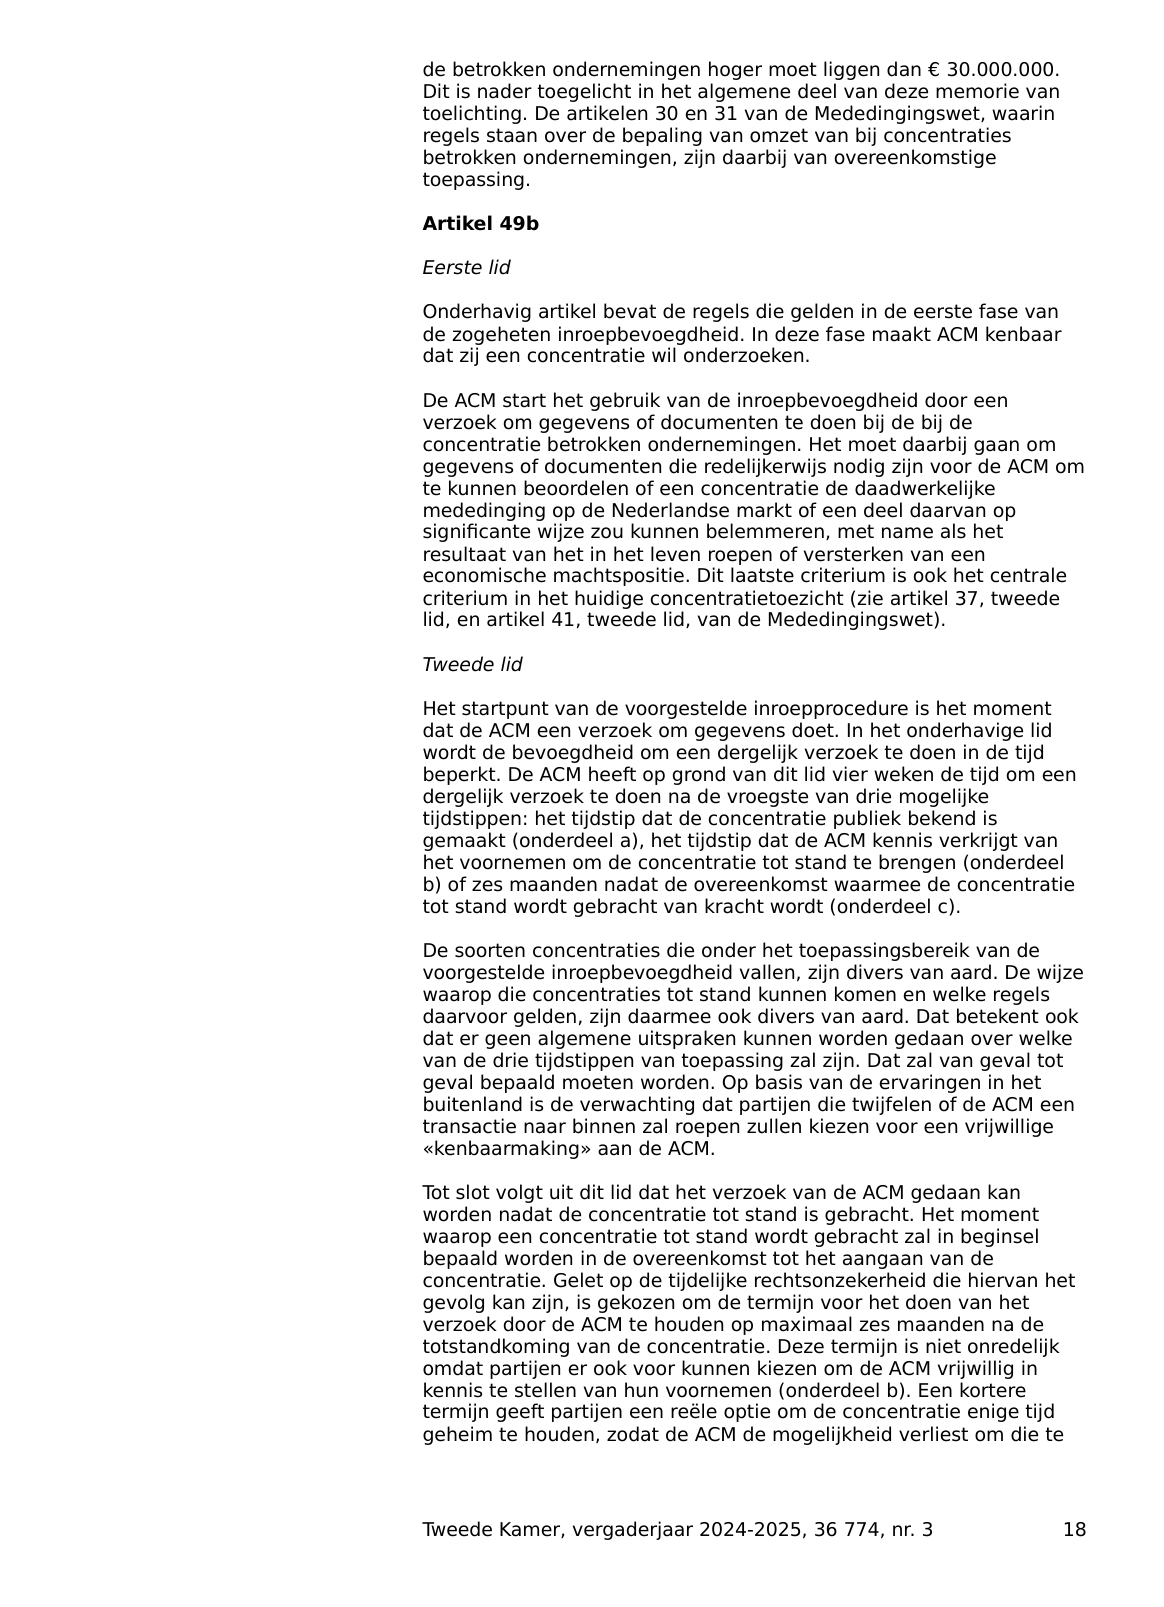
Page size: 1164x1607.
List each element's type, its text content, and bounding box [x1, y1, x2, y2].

text De ACM start het gebruik van de inroepbevoegdheid door een verzoek om gegevens of documenten te doen bij de bij de concentratie betrokken ondernemingen. Het moet daarbij gaan om gegevens of documenten die redelijkerwijs nodig zijn voor de ACM om te kunnen beoordelen of een concentratie de daadwerkelijke mededinging op de Nederlandse markt of een deel daarvan op significante wijze zou kunnen belemmeren, met name als het resultaat van het in het leven roepen of versterken van een economische machtspositie. Dit laatste criterium is ook het centrale criterium in het huidige concentratietoezicht (zie artikel 37, tweede lid, en artikel 41, tweede lid, van de Mededingingswet). [422, 389, 1087, 631]
subtitle Tweede lid [422, 653, 1087, 676]
text de betrokken ondernemingen hoger moet liggen dan € 30.000.000. Dit is nader toegelicht in het algemene deel van deze memorie van toelichting. De artikelen 30 en 31 van de Mededingingswet, waarin regels staan over de bepaling van omzet van bij concentraties betrokken ondernemingen, zijn daarbij van overeenkomstige toepassing. [422, 59, 1087, 191]
text De soorten concentraties die onder het toepassingsbereik van de voorgestelde inroepbevoegdheid vallen, zijn divers van aard. De wijze waarop die concentraties tot stand kunnen komen en welke regels daarvoor gelden, zijn daarmee ook divers van aard. Dat betekent ook dat er geen algemene uitspraken kunnen worden gedaan over welke van de drie tijdstippen van toepassing zal zijn. Dat zal van geval tot geval bepaald moeten worden. Op basis van de ervaringen in het buitenland is de verwachting dat partijen die twijfelen of de ACM een transactie naar binnen zal roepen zullen kiezen voor een vrijwillige «kenbaarmaking» aan de ACM. [422, 940, 1087, 1159]
subtitle Eerste lid [422, 257, 1087, 279]
text Onderhavig artikel bevat de regels die gelden in de eerste fase van de zogeheten inroepbevoegdheid. In deze fase maakt ACM kenbaar dat zij een concentratie wil onderzoeken. [422, 301, 1087, 367]
text Tot slot volgt uit dit lid dat het verzoek van de ACM gedaan kan worden nadat de concentratie tot stand is gebracht. Het moment waarop een concentratie tot stand wordt gebracht zal in beginsel bepaald worden in de overeenkomst tot het aangaan van de concentratie. Gelet op de tijdelijke rechtsonzekerheid die hiervan het gevolg kan zijn, is gekozen om de termijn voor het doen van het verzoek door de ACM te houden op maximaal zes maanden na de totstandkoming van de concentratie. Deze termijn is niet onredelijk omdat partijen er ook voor kunnen kiezen om de ACM vrijwillig in kennis te stellen van hun voornemen (onderdeel b). Een kortere termijn geeft partijen een reële optie om de concentratie enige tijd geheim te houden, zodat de ACM de mogelijkheid verliest om die te [422, 1182, 1087, 1445]
text Het startpunt van de voorgestelde inroepprocedure is het moment dat de ACM een verzoek om gegevens doet. In het onderhavige lid wordt de bevoegdheid om een dergelijk verzoek te doen in de tijd beperkt. De ACM heeft op grond van dit lid vier weken de tijd om een dergelijk verzoek te doen na de vroegste van drie mogelijke tijdstippen: het tijdstip dat de concentratie publiek bekend is gemaakt (onderdeel a), het tijdstip dat de ACM kennis verkrijgt van het voornemen om de concentratie tot stand te brengen (onderdeel b) of zes maanden nadat de overeenkomst waarmee de concentratie tot stand wordt gebracht van kracht wordt (onderdeel c). [422, 698, 1087, 917]
subtitle Artikel 49b [422, 213, 1087, 235]
